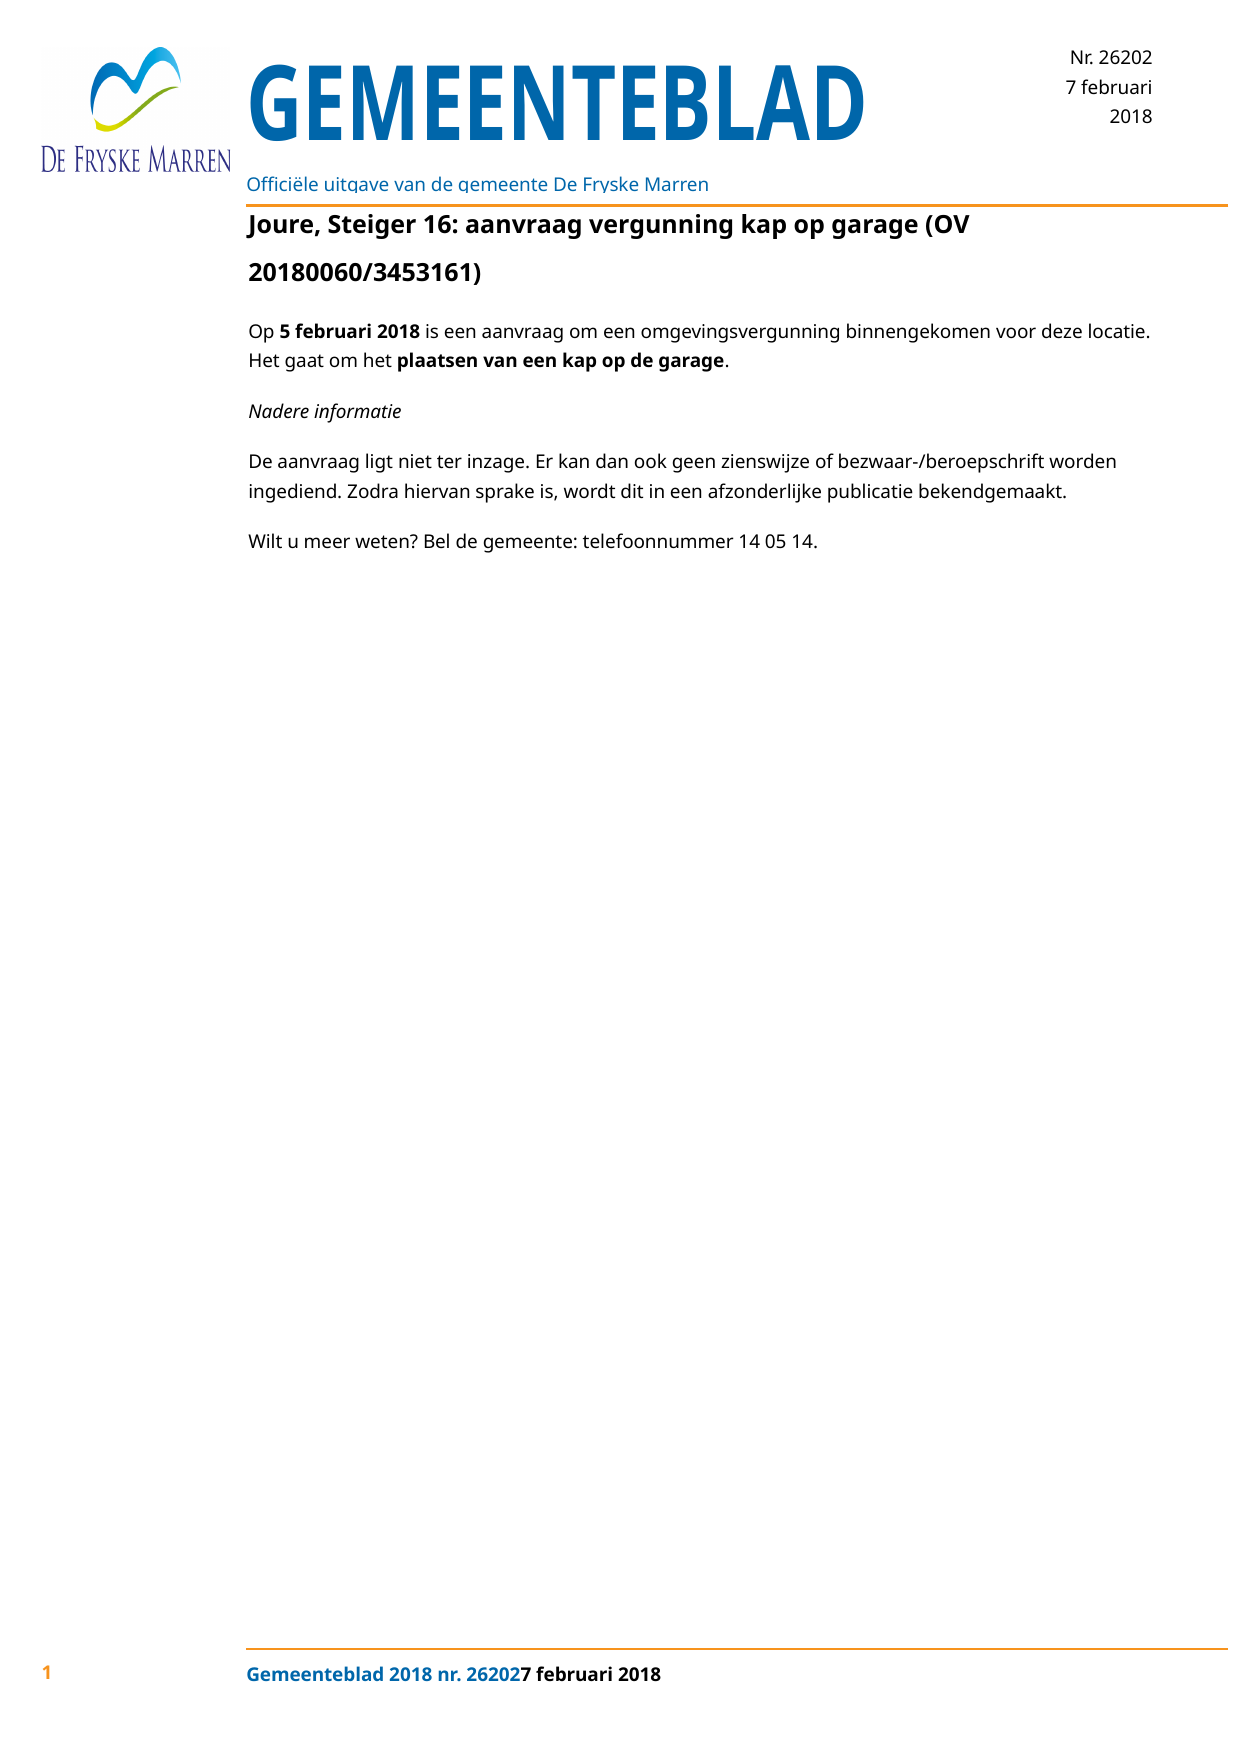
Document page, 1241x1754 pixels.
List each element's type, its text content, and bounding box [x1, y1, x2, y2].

text De aanvraag ligt niet ter inzage. Er kan dan ook geen zienswijze of bezwaar-/beroepschrift worden ingediend. Zodra hiervan sprake is, wordt dit in een afzonderlijke publicatie bekendgemaakt. [248, 448, 1152, 504]
text Joure, Steiger 16: aanvraag vergunning kap op garage (OV 20180060/3453161) [248, 207, 1152, 288]
text Nadere informatie [248, 398, 1152, 424]
text Op 5 februari 2018 is een aanvraag om een omgevingsvergunning binnengekomen voor deze locatie. Het gaat om het plaatsen van een kap op de garage. [248, 318, 1152, 373]
picture [41, 47, 231, 172]
text Wilt u meer weten? Bel de gemeente: telefoonnummer 14 05 14. [248, 528, 1152, 554]
